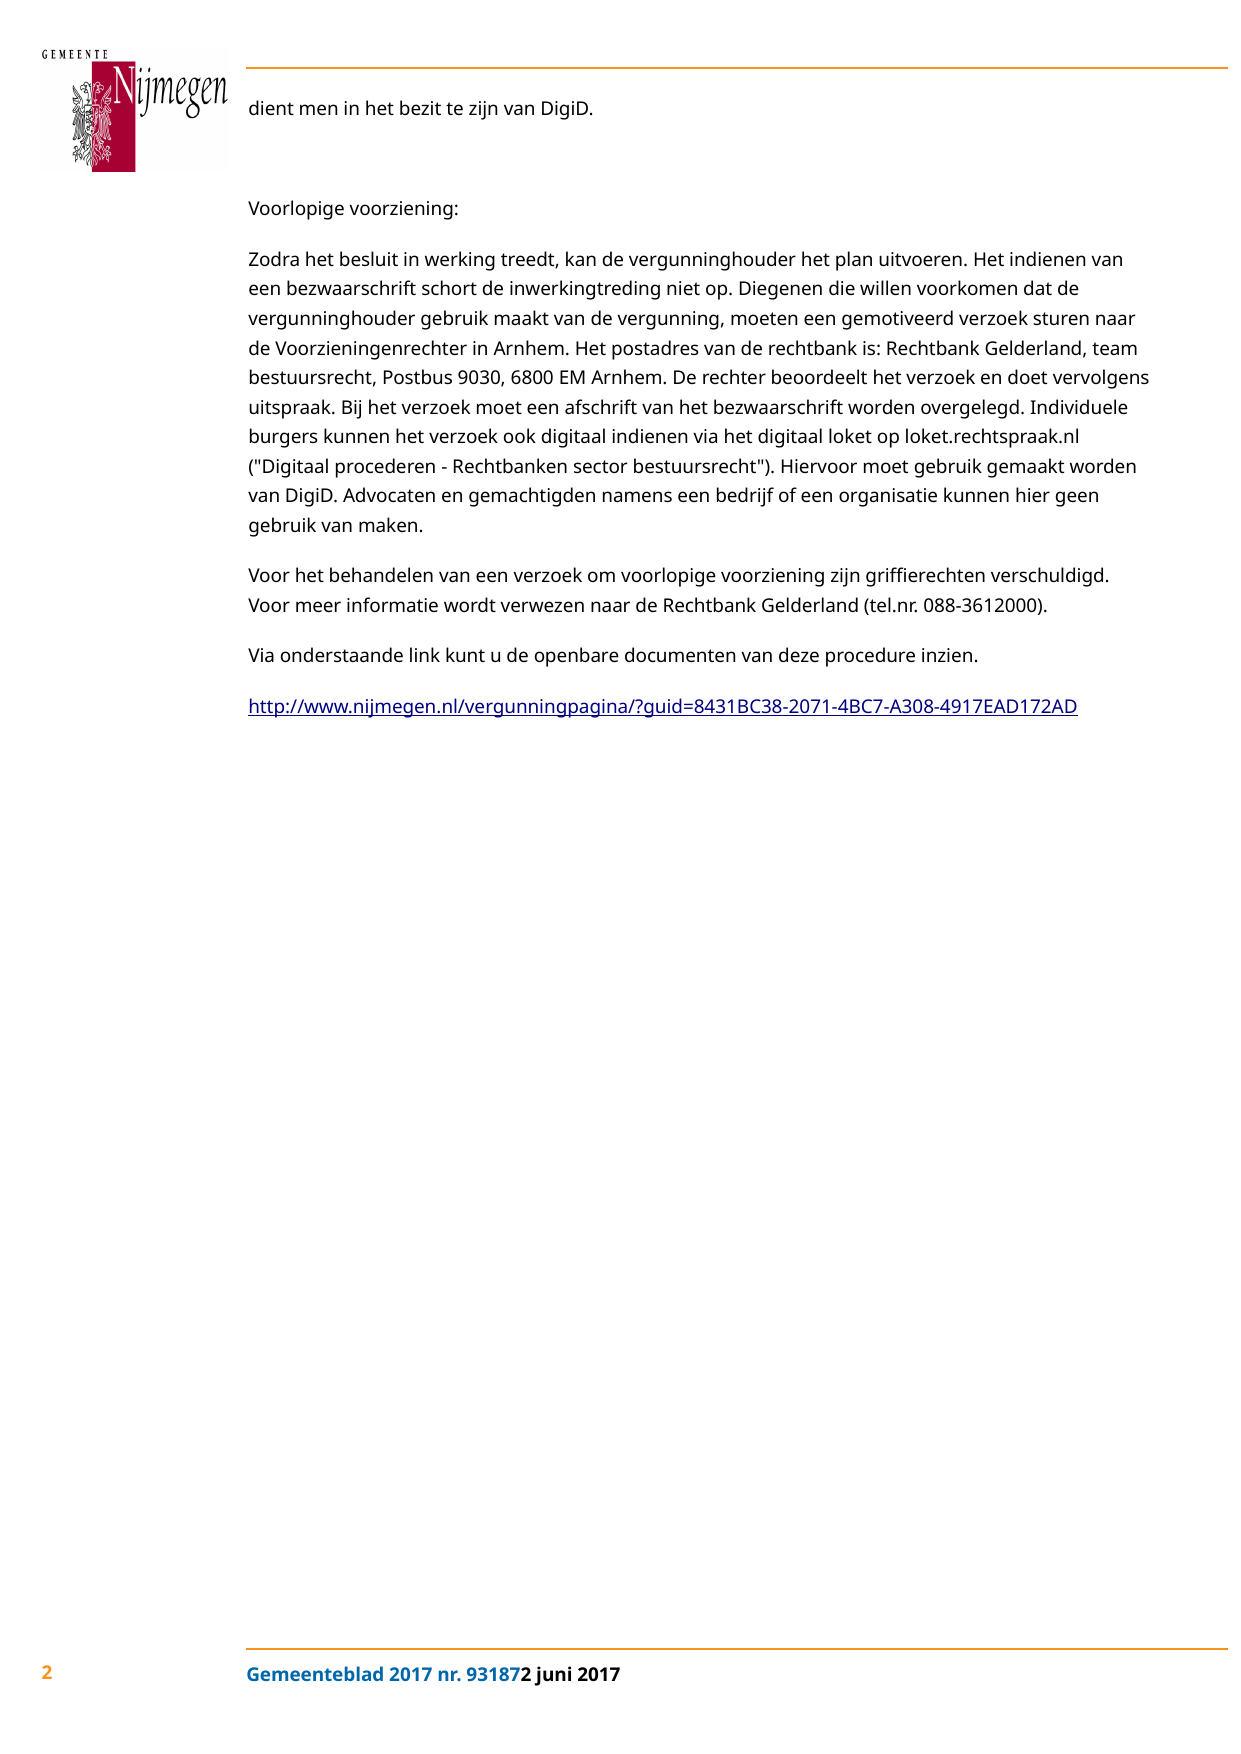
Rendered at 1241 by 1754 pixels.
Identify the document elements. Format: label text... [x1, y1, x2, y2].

text http://www.nijmegen.nl/vergunningpagina/?guid=8431BC38-2071-4BC7-A308-4917EAD172AD [248, 693, 1152, 719]
picture [41, 47, 231, 172]
text Voorlopige voorziening: [248, 196, 1152, 221]
text Zodra het besluit in werking treedt, kan de vergunninghouder het plan uitvoeren. Het indienen van een bezwaarschrift schort de inwerkingtreding niet op. Diegenen die willen voorkomen dat de vergunninghouder gebruik maakt van de vergunning, moeten een gemotiveerd verzoek sturen naar de Voorzieningenrechter in Arnhem. Het postadres van de rechtbank is: Rechtbank Gelderland, team bestuursrecht, Postbus 9030, 6800 EM Arnhem. De rechter beoordeelt het verzoek en doet vervolgens uitspraak. Bij het verzoek moet een afschrift van het bezwaarschrift worden overgelegd. Individuele burgers kunnen het verzoek ook digitaal indienen via het digitaal loket op loket.rechtspraak.nl ("Digitaal procederen - Rechtbanken sector bestuursrecht"). Hiervoor moet gebruik gemaakt worden van DigiD. Advocaten en gemachtigden namens een bedrijf of een organisatie kunnen hier geen gebruik van maken. [248, 246, 1152, 538]
text dient men in het bezit te zijn van DigiD. [248, 95, 1152, 121]
text Via onderstaande link kunt u de openbare documenten van deze procedure inzien. [248, 643, 1152, 668]
text Voor het behandelen van een verzoek om voorlopige voorziening zijn griffierechten verschuldigd. Voor meer informatie wordt verwezen naar de Rechtbank Gelderland (tel.nr. 088-3612000). [248, 563, 1152, 618]
